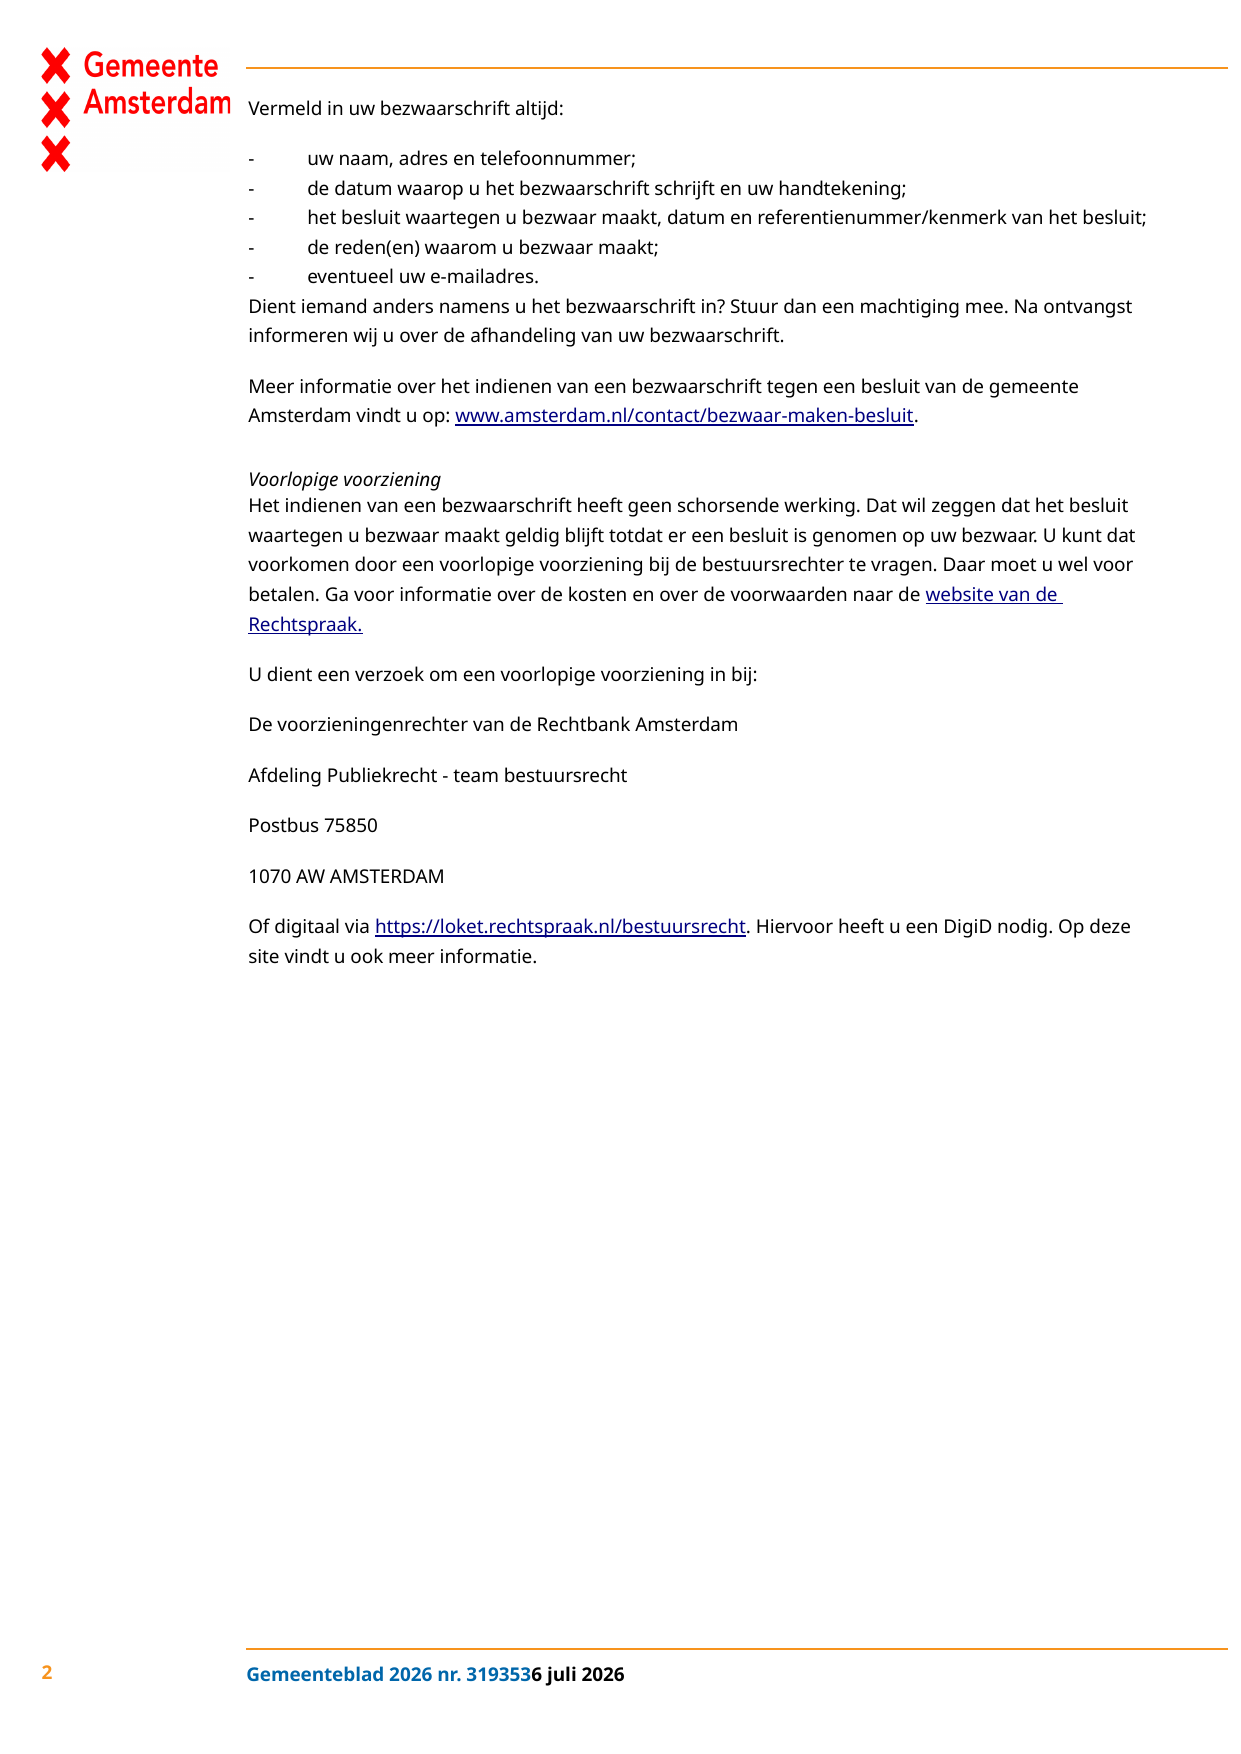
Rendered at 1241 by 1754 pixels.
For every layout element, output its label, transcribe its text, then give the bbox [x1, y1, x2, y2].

text De voorzieningenrechter van de Rechtbank Amsterdam [248, 712, 1152, 737]
text Of digitaal via https://loket.rechtspraak.nl/bestuursrecht. Hiervoor heeft u een DigiD nodig. Op deze site vindt u ook meer informatie. [248, 913, 1152, 968]
text Dient iemand anders namens u het bezwaarschrift in? Stuur dan een machtiging mee. Na ontvangst informeren wij u over de afhandeling van uw bezwaarschrift. [248, 293, 1152, 348]
text U dient een verzoek om een voorlopige voorziening in bij: [248, 661, 1152, 687]
list het besluit waartegen u bezwaar maakt, datum en referentienummer/kenmerk van het besluit; [248, 204, 1152, 230]
text Vermeld in uw bezwaarschrift altijd: [248, 95, 1152, 121]
picture [41, 47, 231, 172]
list de reden(en) waarom u bezwaar maakt; [248, 234, 1152, 260]
text Meer informatie over het indienen van een bezwaarschrift tegen een besluit van de gemeente Amsterdam vindt u op: www.amsterdam.nl/contact/bezwaar-maken-besluit. [248, 373, 1152, 428]
text 1070 AW AMSTERDAM [248, 863, 1152, 888]
text Postbus 75850 [248, 812, 1152, 838]
text Het indienen van een bezwaarschrift heeft geen schorsende werking. Dat wil zeggen dat het besluit waartegen u bezwaar maakt geldig blijft totdat er een besluit is genomen op uw bezwaar. U kunt dat voorkomen door een voorlopige voorziening bij de bestuursrechter te vragen. Daar moet u wel voor betalen. Ga voor informatie over de kosten en over de voorwaarden naar de website van de Rechtspraak. [248, 492, 1152, 636]
text Afdeling Publiekrecht - team bestuursrecht [248, 762, 1152, 788]
list de datum waarop u het bezwaarschrift schrijft en uw handtekening; [248, 175, 1152, 201]
list uw naam, adres en telefoonnummer; [248, 145, 1152, 171]
list eventueel uw e-mailadres. [248, 263, 1152, 289]
text Voorlopige voorziening [248, 467, 1152, 492]
